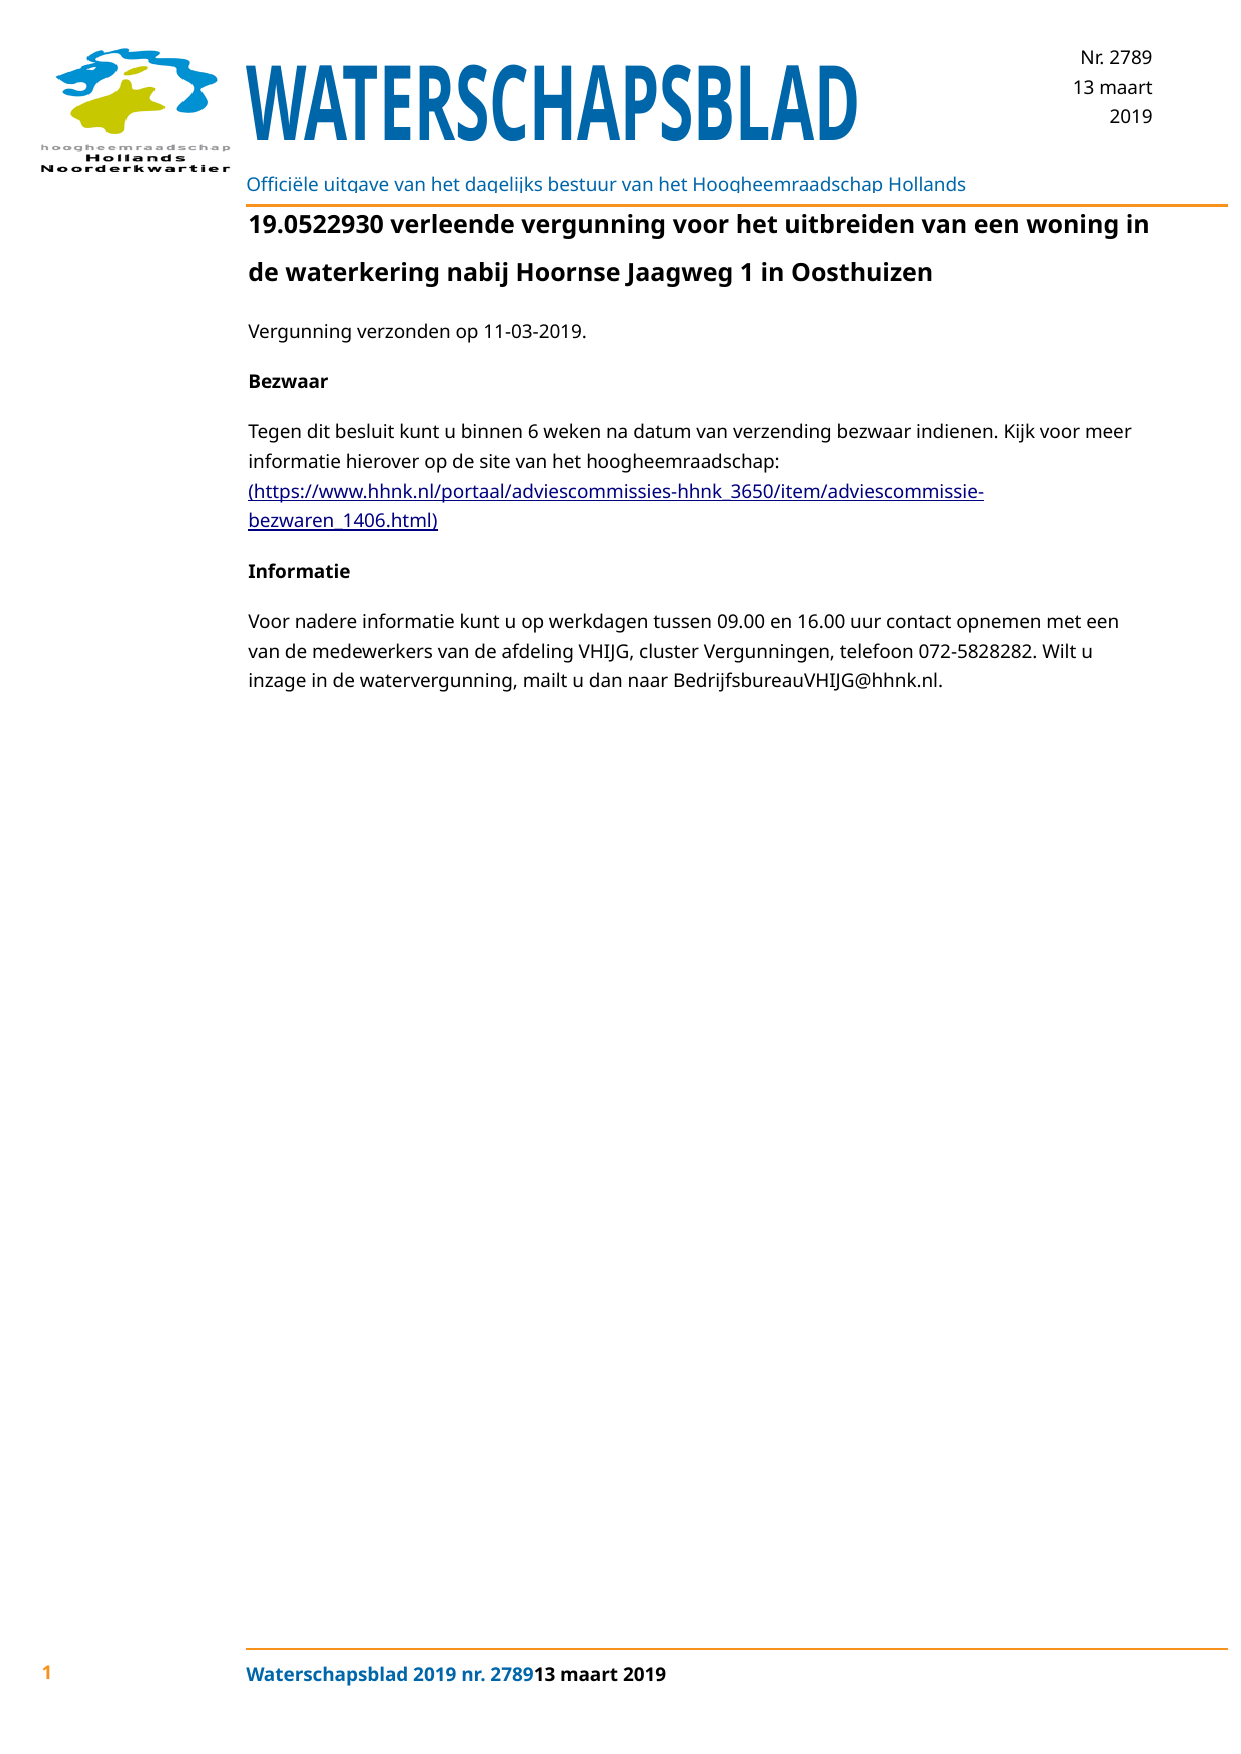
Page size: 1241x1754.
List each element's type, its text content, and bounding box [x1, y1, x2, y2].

text Bezwaar [248, 368, 1152, 394]
text 19.0522930 verleende vergunning voor het uitbreiden van een woning in de waterkering nabij Hoornse Jaagweg 1 in Oosthuizen [248, 207, 1152, 288]
text Tegen dit besluit kunt u binnen 6 weken na datum van verzending bezwaar indienen. Kijk voor meer informatie hierover op de site van het hoogheemraadschap: (https://www.hhnk.nl/portaal/adviescommissies-hhnk_3650/item/adviescommissie-bezwaren_1406.html) [248, 419, 1152, 533]
text Voor nadere informatie kunt u op werkdagen tussen 09.00 en 16.00 uur contact opnemen met een van de medewerkers van de afdeling VHIJG, cluster Vergunningen, telefoon 072-5828282. Wilt u inzage in de watervergunning, mailt u dan naar BedrijfsbureauVHIJG@hhnk.nl. [248, 608, 1152, 693]
picture [41, 47, 231, 172]
text Vergunning verzonden op 11-03-2019. [248, 318, 1152, 344]
text Informatie [248, 558, 1152, 584]
